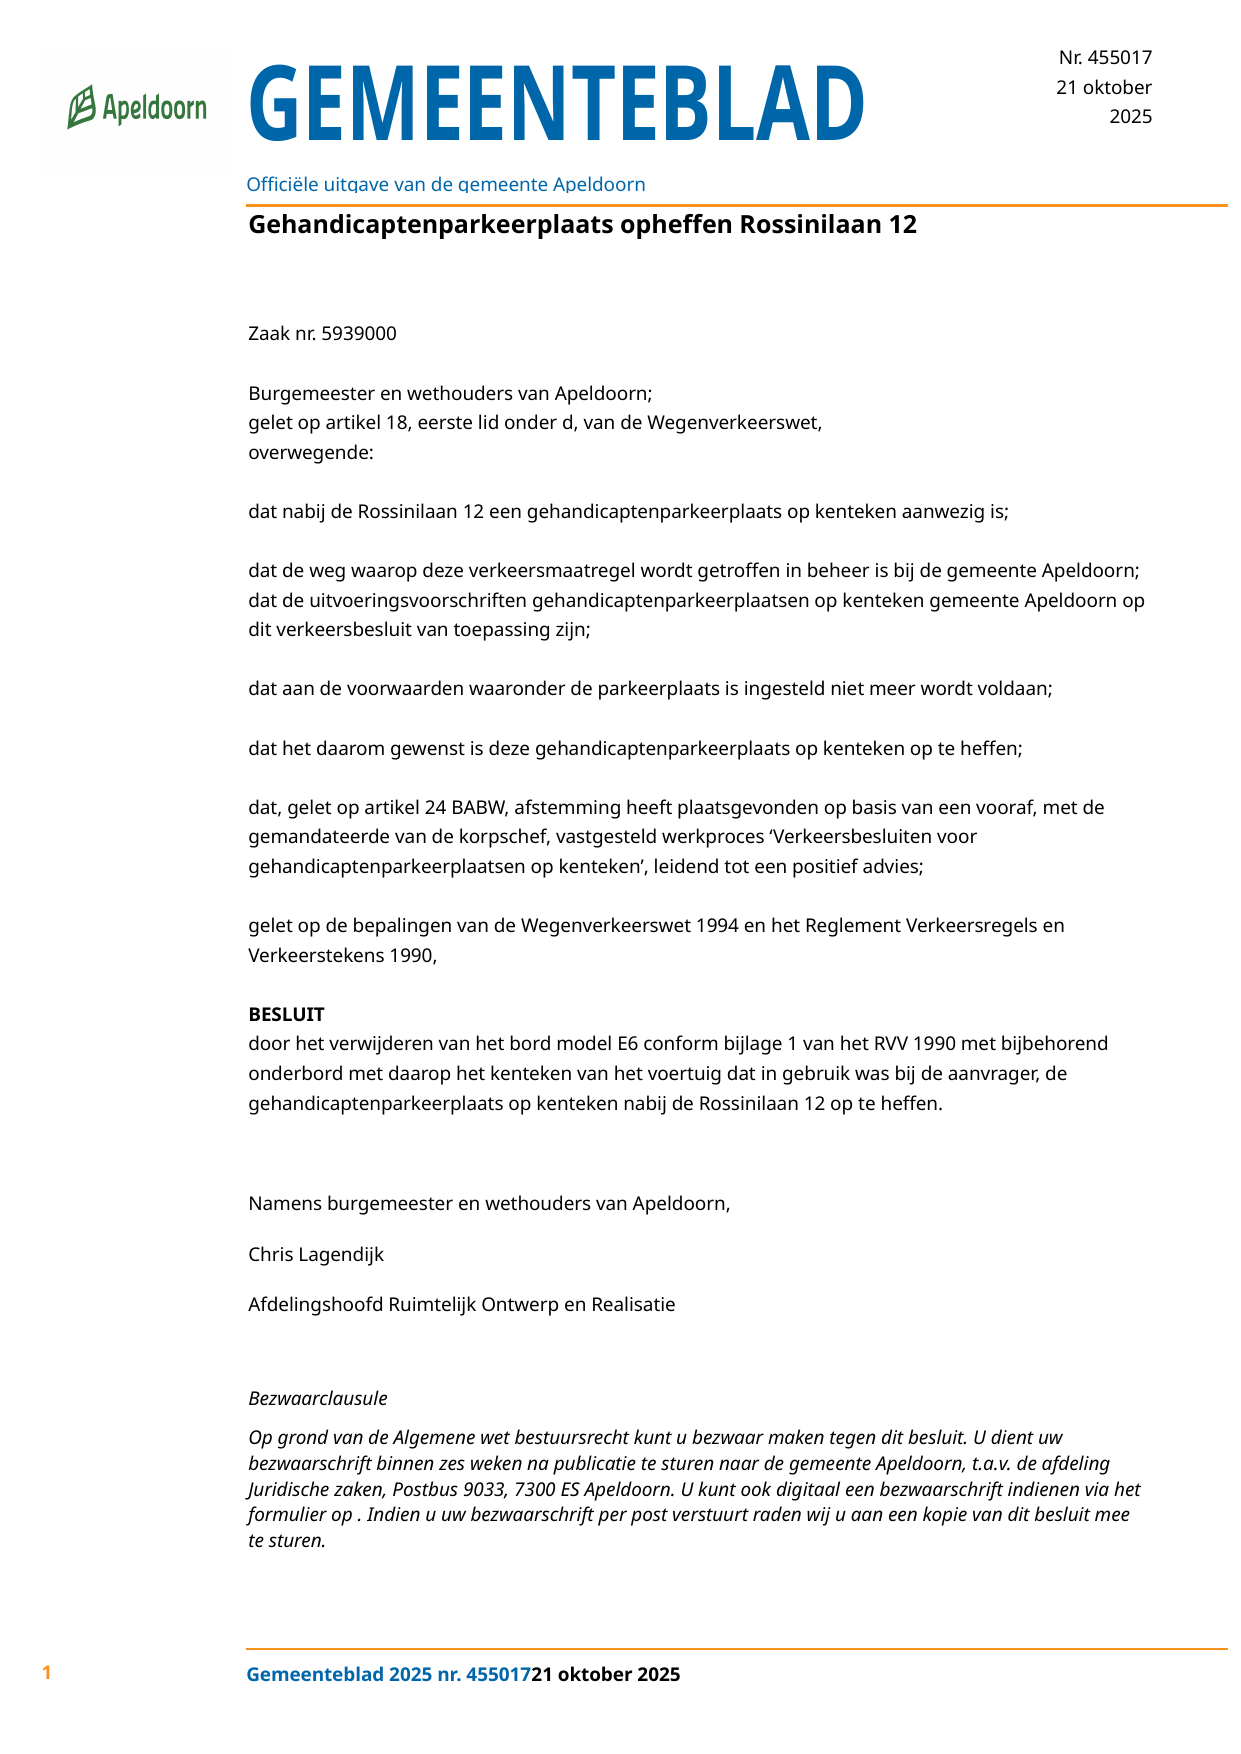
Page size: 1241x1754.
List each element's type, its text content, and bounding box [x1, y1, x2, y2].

text door het verwijderen van het bord model E6 conform bijlage 1 van het RVV 1990 met bijbehorend onderbord met daarop het kenteken van het voertuig dat in gebruik was bij de aanvrager, de gehandicaptenparkeerplaats op kenteken nabij de Rossinilaan 12 op te heffen. [248, 1031, 1152, 1116]
text Bezwaarclausule [248, 1385, 1152, 1411]
text Burgemeester en wethouders van Apeldoorn; [248, 380, 1152, 406]
text dat, gelet op artikel 24 BABW, afstemming heeft plaatsgevonden op basis van een vooraf, met de gemandateerde van de korpschef, vastgesteld werkproces ‘Verkeersbesluiten voor gehandicaptenparkeerplaatsen op kenteken’, leidend tot een positief advies; [248, 794, 1152, 879]
text Afdelingshoofd Ruimtelijk Ontwerp en Realisatie [248, 1291, 1152, 1317]
text Gehandicaptenparkeerplaats opheffen Rossinilaan 12 [248, 207, 1152, 241]
text dat nabij de Rossinilaan 12 een gehandicaptenparkeerplaats op kenteken aanwezig is; [248, 498, 1152, 524]
text dat de weg waarop deze verkeersmaatregel wordt getroffen in beheer is bij de gemeente Apeldoorn; [248, 557, 1152, 583]
text gelet op de bepalingen van de Wegenverkeerswet 1994 en het Reglement Verkeersregels en Verkeerstekens 1990, [248, 912, 1152, 968]
text Namens burgemeester en wethouders van Apeldoorn, [248, 1191, 1152, 1216]
text gelet op artikel 18, eerste lid onder d, van de Wegenverkeerswet, [248, 409, 1152, 435]
text Op grond van de Algemene wet bestuursrecht kunt u bezwaar maken tegen dit besluit. U dient uw bezwaarschrift binnen zes weken na publicatie te sturen naar de gemeente Apeldoorn, t.a.v. de afdeling Juridische zaken, Postbus 9033, 7300 ES Apeldoorn. U kunt ook digitaal een bezwaarschrift indienen via het formulier op . Indien u uw bezwaarschrift per post verstuurt raden wij u aan een kopie van dit besluit mee te sturen. [248, 1424, 1152, 1553]
picture [41, 47, 231, 172]
text dat de uitvoeringsvoorschriften gehandicaptenparkeerplaatsen op kenteken gemeente Apeldoorn op dit verkeersbesluit van toepassing zijn; [248, 587, 1152, 642]
text Zaak nr. 5939000 [248, 321, 1152, 346]
text BESLUIT [248, 1001, 1152, 1027]
text Chris Lagendijk [248, 1241, 1152, 1267]
text dat het daarom gewenst is deze gehandicaptenparkeerplaats op kenteken op te heffen; [248, 735, 1152, 761]
text dat aan de voorwaarden waaronder de parkeerplaats is ingesteld niet meer wordt voldaan; [248, 676, 1152, 701]
text overwegende: [248, 439, 1152, 465]
